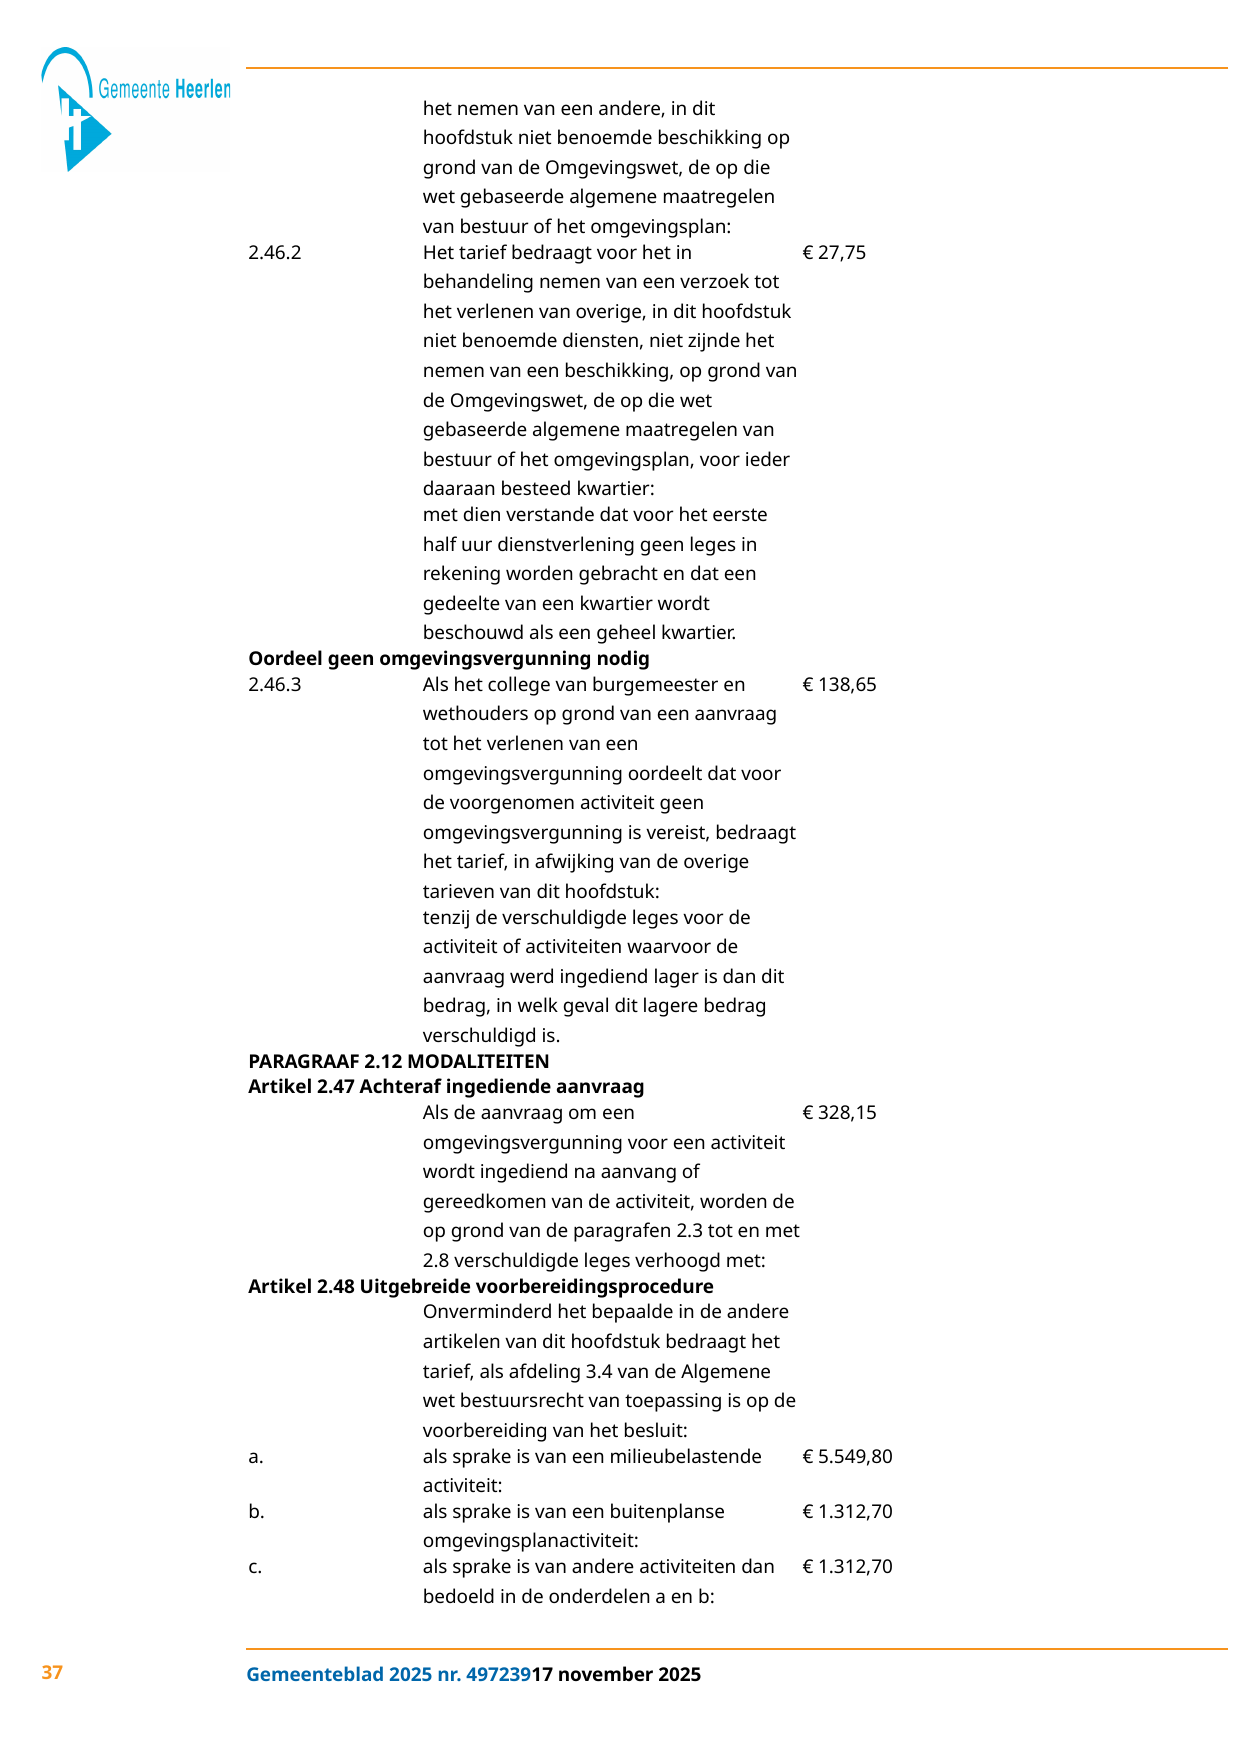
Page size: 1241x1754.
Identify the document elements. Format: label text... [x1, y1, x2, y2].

table_cell € 1.312,70 [802, 1554, 977, 1609]
picture [41, 47, 59, 70]
table_cell € 1.312,70 [802, 1498, 977, 1553]
table_cell € 328,15 [802, 1099, 977, 1273]
table_cell Oordeel geen omgevingsvergunning nodig [248, 645, 977, 671]
table_cell [248, 95, 423, 239]
table_cell [977, 1443, 1152, 1498]
table_cell [248, 1299, 423, 1443]
table_cell PARAGRAAF 2.12 MODALITEITEN [248, 1048, 1152, 1074]
table_cell Als de aanvraag om een omgevingsvergunning voor een activiteit wordt ingediend na aanvang of gereedkomen van de activiteit, worden de op grond van de paragrafen 2.3 tot en met 2.8 verschuldigde leges verhoogd met: [423, 1099, 802, 1273]
table_cell Artikel 2.48 Uitgebreide voorbereidingsprocedure [248, 1273, 977, 1299]
table_cell met dien verstande dat voor het eerste half uur dienstverlening geen leges in rekening worden gebracht en dat een gedeelte van een kwartier wordt beschouwd als een geheel kwartier. [423, 501, 802, 645]
table_cell c. [248, 1554, 423, 1609]
table_cell [802, 1299, 977, 1443]
table_cell [977, 904, 1152, 1048]
table_cell b. [248, 1498, 423, 1553]
table_cell [248, 1099, 423, 1273]
table_cell tenzij de verschuldigde leges voor de activiteit of activiteiten waarvoor de aanvraag werd ingediend lager is dan dit bedrag, in welk geval dit lagere bedrag verschuldigd is. [423, 904, 802, 1048]
table_cell [802, 95, 977, 239]
table_cell als sprake is van een buitenplanse omgevingsplanactiviteit: [423, 1498, 802, 1553]
table_cell € 138,65 [802, 671, 977, 904]
table_cell Het tarief bedraagt voor het in behandeling nemen van een verzoek tot het verlenen van overige, in dit hoofdstuk niet benoemde diensten, niet zijnde het nemen van een beschikking, op grond van de Omgevingswet, de op die wet gebaseerde algemene maatregelen van bestuur of het omgevingsplan, voor ieder daaraan besteed kwartier: [423, 239, 802, 501]
table_cell € 5.549,80 [802, 1443, 977, 1498]
table_cell [977, 501, 1152, 645]
table_cell [977, 1099, 1152, 1273]
table_cell Als het college van burgemeester en wethouders op grond van een aanvraag tot het verlenen van een omgevingsvergunning oordeelt dat voor de voorgenomen activiteit geen omgevingsvergunning is vereist, bedraagt het tarief, in afwijking van de overige tarieven van dit hoofdstuk: [423, 671, 802, 904]
table_cell [977, 95, 1152, 239]
table_cell [977, 239, 1152, 501]
table_cell [977, 1554, 1152, 1609]
table_cell [802, 904, 977, 1048]
table_cell Onverminderd het bepaalde in de andere artikelen van dit hoofdstuk bedraagt het tarief, als afdeling 3.4 van de Algemene wet bestuursrecht van toepassing is op de voorbereiding van het besluit: [423, 1299, 802, 1443]
table_cell a. [248, 1443, 423, 1498]
table_cell als sprake is van andere activiteiten dan bedoeld in de onderdelen a en b: [423, 1554, 802, 1609]
table_cell het nemen van een andere, in dit hoofdstuk niet benoemde beschikking op grond van de Omgevingswet, de op die wet gebaseerde algemene maatregelen van bestuur of het omgevingsplan: [423, 95, 802, 239]
table_cell 2.46.3 [248, 671, 423, 904]
table_cell als sprake is van een milieubelastende activiteit: [423, 1443, 802, 1498]
table_cell [977, 671, 1152, 904]
picture [41, 47, 231, 172]
table_cell [977, 1299, 1152, 1443]
table_cell € 27,75 [802, 239, 977, 501]
table_cell [977, 1498, 1152, 1553]
table_cell [248, 904, 423, 1048]
table_cell [248, 501, 423, 645]
table_cell [802, 501, 977, 645]
table_cell 2.46.2 [248, 239, 423, 501]
table_cell Artikel 2.47 Achteraf ingediende aanvraag [248, 1074, 977, 1099]
